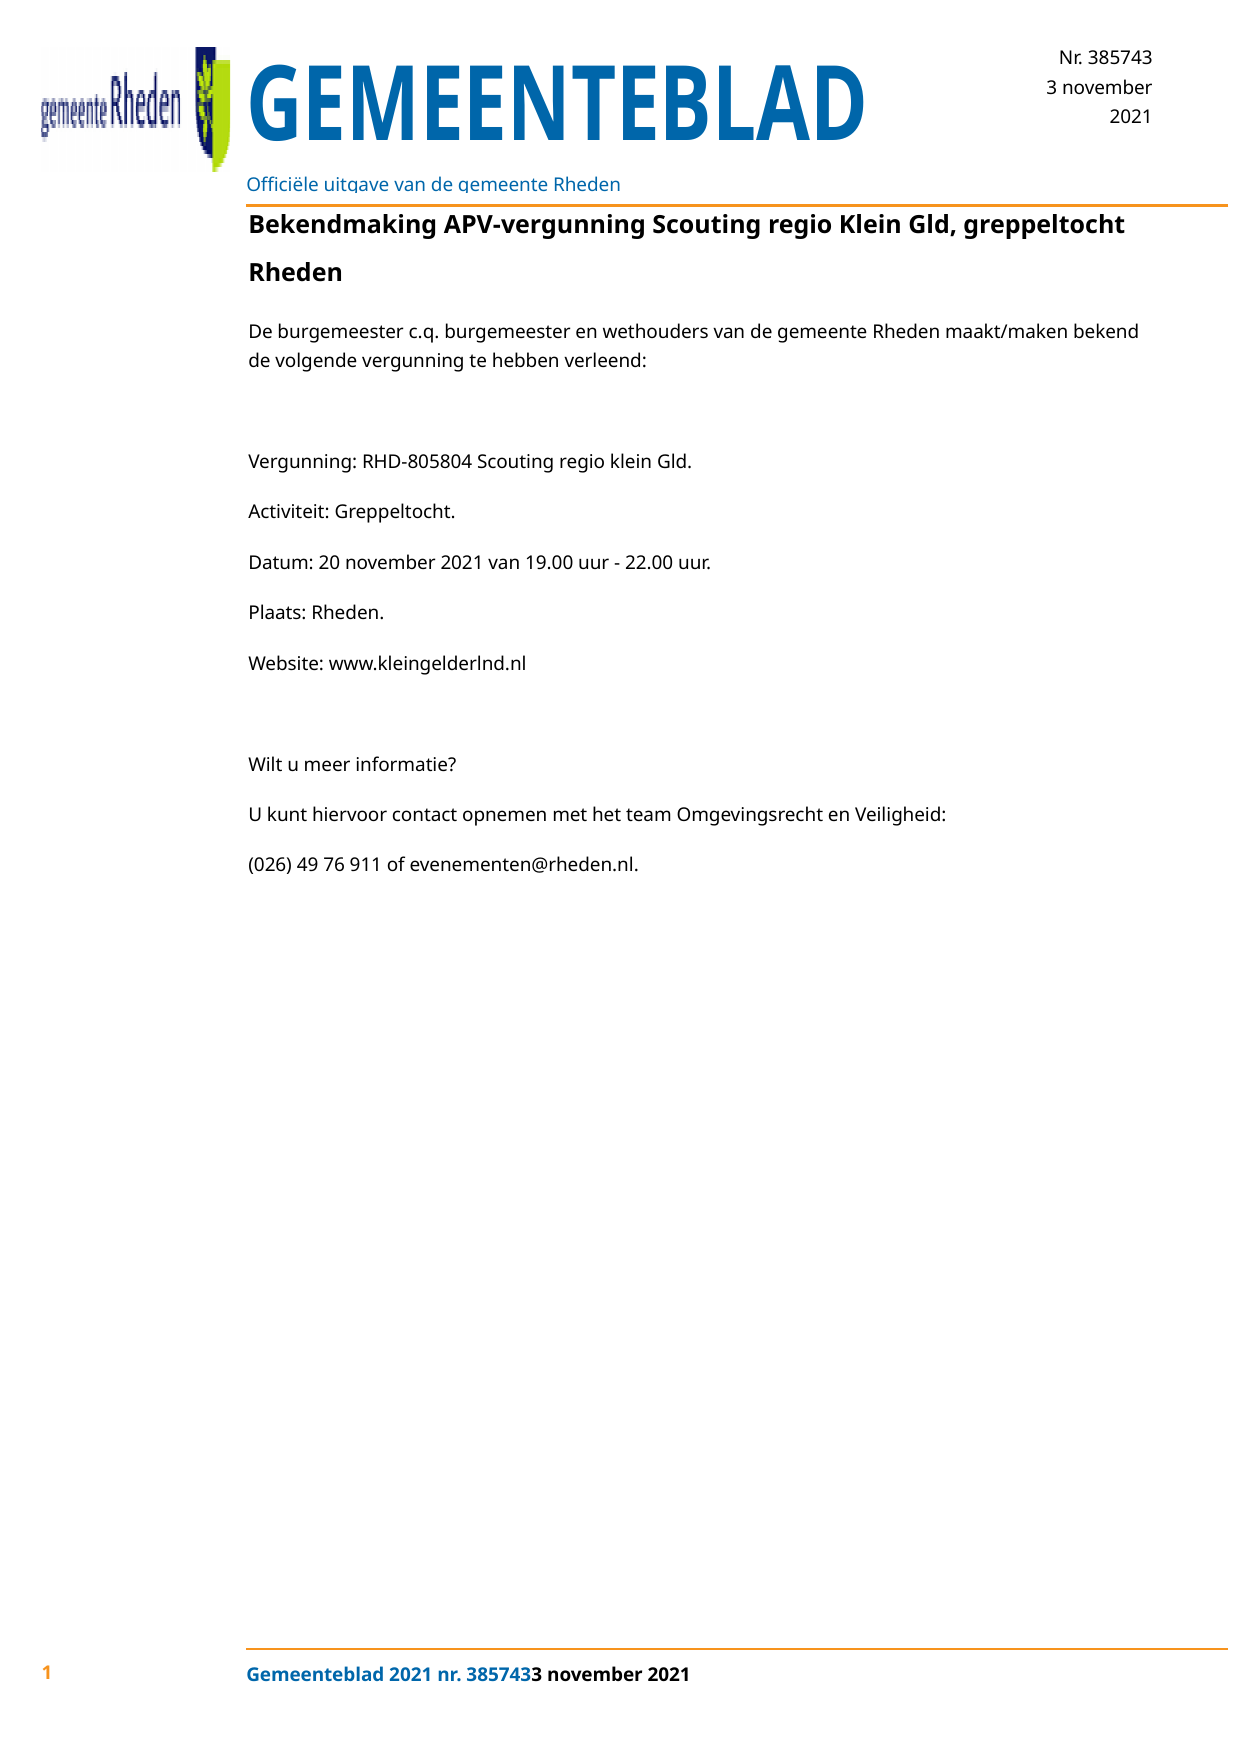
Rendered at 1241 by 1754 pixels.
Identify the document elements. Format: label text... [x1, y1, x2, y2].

text U kunt hiervoor contact opnemen met het team Omgevingsrecht en Veiligheid: [248, 801, 1152, 827]
text Bekendmaking APV-vergunning Scouting regio Klein Gld, greppeltocht Rheden [248, 207, 1152, 288]
text Plaats: Rheden. [248, 599, 1152, 625]
text Datum: 20 november 2021 van 19.00 uur - 22.00 uur. [248, 549, 1152, 575]
text De burgemeester c.q. burgemeester en wethouders van de gemeente Rheden maakt/maken bekend de volgende vergunning te hebben verleend: [248, 318, 1152, 373]
text Website: www.kleingelderlnd.nl [248, 650, 1152, 676]
text Wilt u meer informatie? [248, 751, 1152, 777]
text Vergunning: RHD-805804 Scouting regio klein Gld. [248, 448, 1152, 474]
picture [41, 47, 231, 172]
text (026) 49 76 911 of evenementen@rheden.nl. [248, 852, 1152, 877]
text Activiteit: Greppeltocht. [248, 499, 1152, 524]
